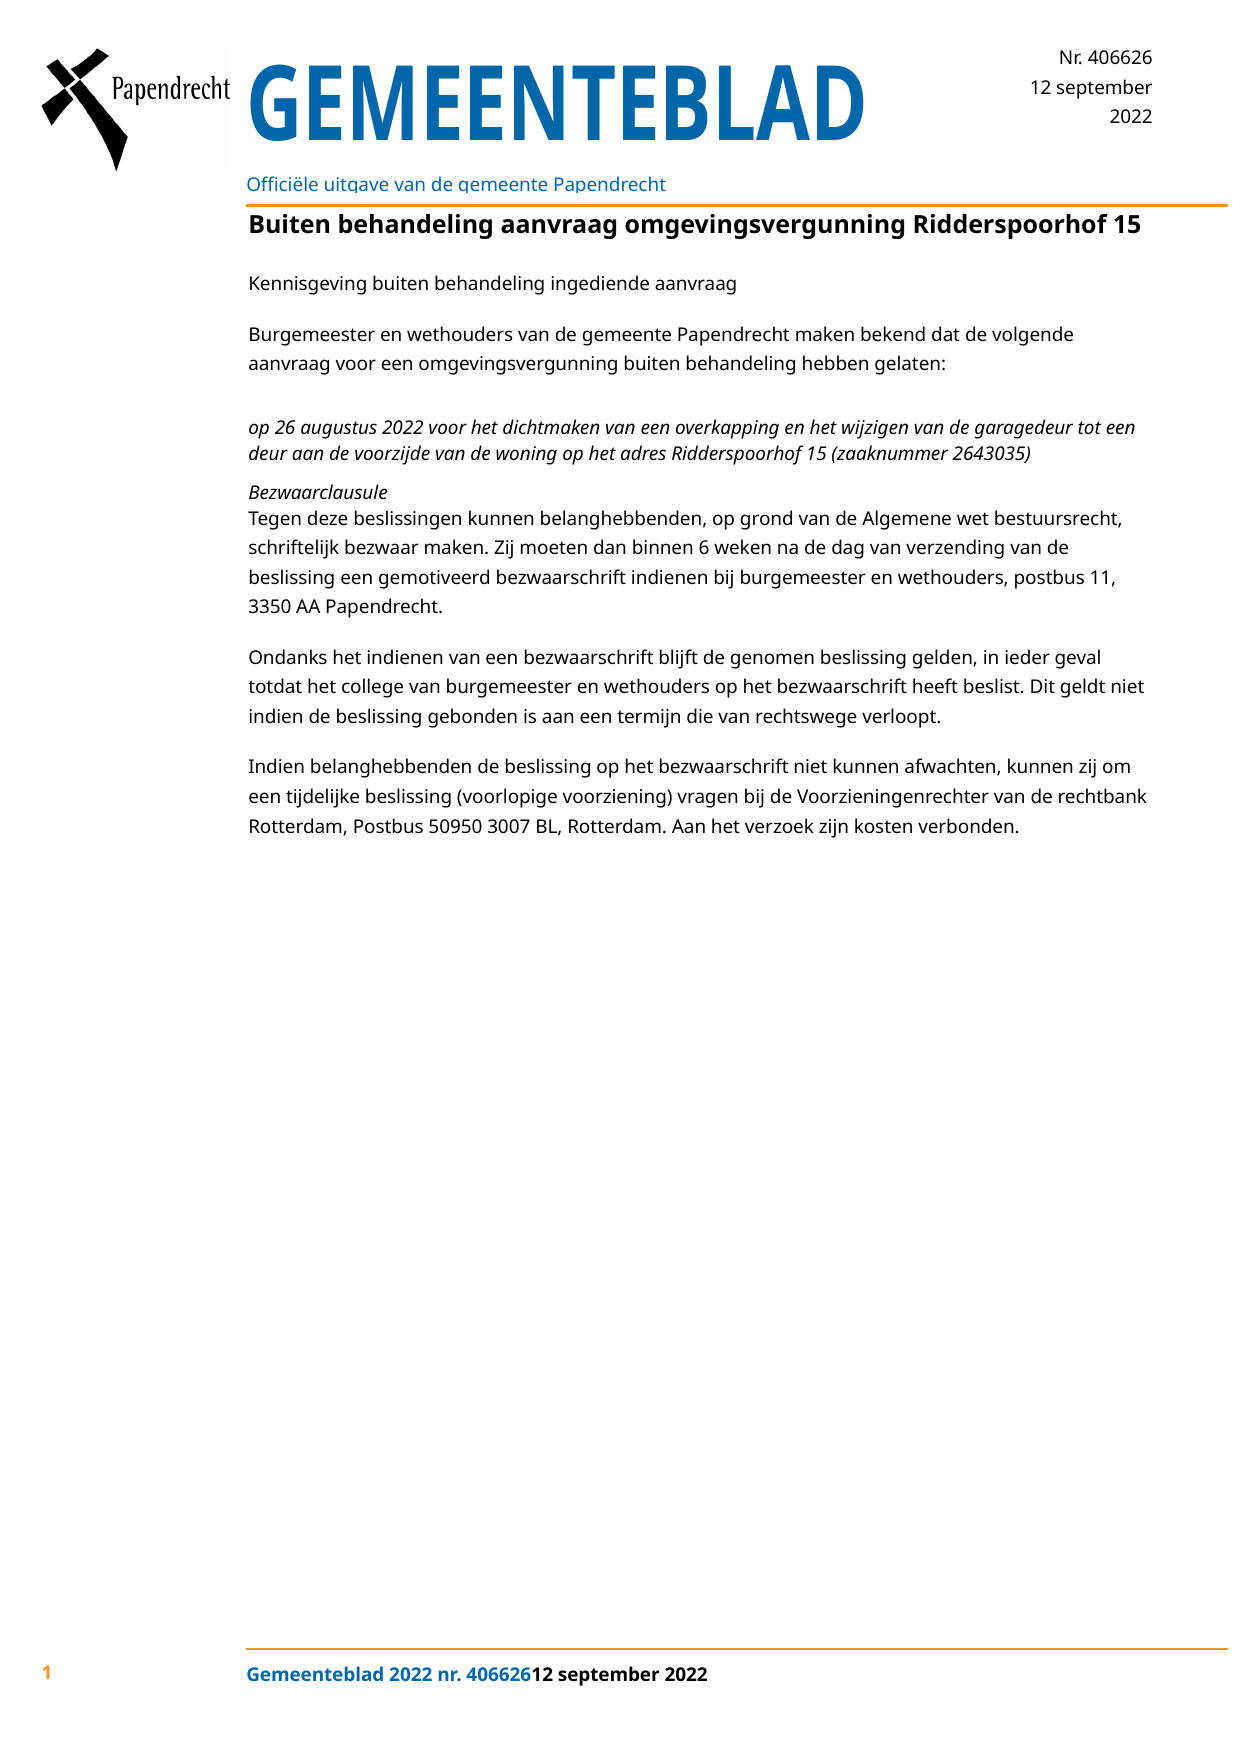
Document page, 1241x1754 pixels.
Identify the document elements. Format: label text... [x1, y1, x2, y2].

text Indien belanghebbenden de beslissing op het bezwaarschrift niet kunnen afwachten, kunnen zij om een tijdelijke beslissing (voorlopige voorziening) vragen bij de Voorzieningenrechter van de rechtbank Rotterdam, Postbus 50950 3007 BL, Rotterdam. Aan het verzoek zijn kosten verbonden. [248, 754, 1152, 839]
text Bezwaarclausule [248, 479, 1152, 505]
text Tegen deze beslissingen kunnen belanghebbenden, op grond van de Algemene wet bestuursrecht, schriftelijk bezwaar maken. Zij moeten dan binnen 6 weken na de dag van verzending van de beslissing een gemotiveerd bezwaarschrift indienen bij burgemeester en wethouders, postbus 11, 3350 AA Papendrecht. [248, 505, 1152, 619]
text Kennisgeving buiten behandeling ingediende aanvraag [248, 270, 1152, 296]
text Burgemeester en wethouders van de gemeente Papendrecht maken bekend dat de volgende aanvraag voor een omgevingsvergunning buiten behandeling hebben gelaten: [248, 321, 1152, 376]
text Ondanks het indienen van een bezwaarschrift blijft de genomen beslissing gelden, in ieder geval totdat het college van burgemeester en wethouders op het bezwaarschrift heeft beslist. Dit geldt niet indien de beslissing gebonden is aan een termijn die van rechtswege verloopt. [248, 644, 1152, 729]
text op 26 augustus 2022 voor het dichtmaken van een overkapping en het wijzigen van de garagedeur tot een deur aan de voorzijde van de woning op het adres Ridderspoorhof 15 (zaaknummer 2643035) [248, 414, 1152, 466]
picture [41, 47, 231, 172]
text Buiten behandeling aanvraag omgevingsvergunning Ridderspoorhof 15 [248, 207, 1152, 241]
